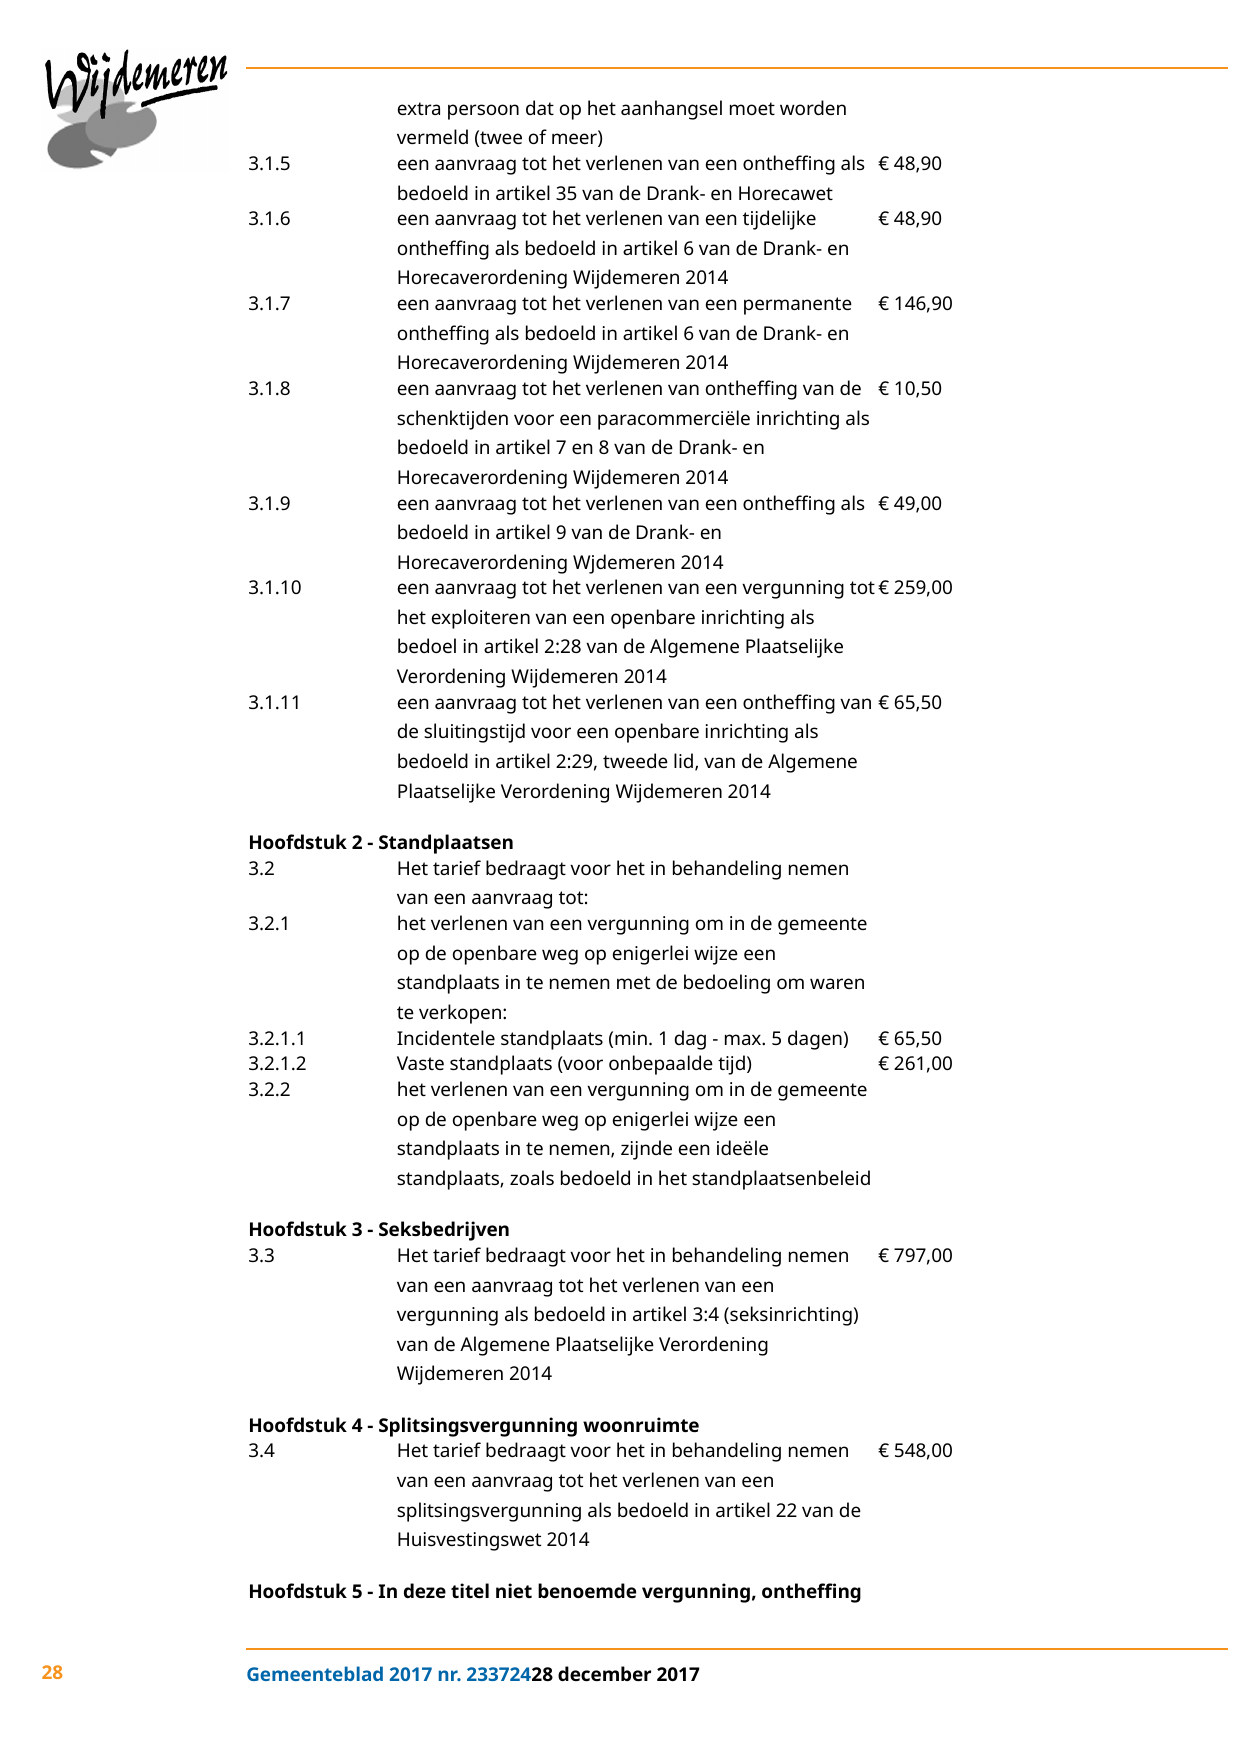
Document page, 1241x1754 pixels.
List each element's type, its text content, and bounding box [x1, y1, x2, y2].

table_cell [1015, 1025, 1152, 1051]
table_cell Hoofdstuk 2 - Standplaatsen [248, 829, 878, 855]
table_cell Het tarief bedraagt voor het in behandeling nemen van een aanvraag tot het verlenen van een splitsingsvergunning als bedoeld in artikel 22 van de Huisvestingswet 2014 [397, 1438, 878, 1552]
table_cell 3.1.6 [248, 205, 397, 290]
table_cell 3.2 [248, 855, 397, 910]
table_cell [878, 804, 1015, 829]
table_cell 3.1.8 [248, 375, 397, 490]
table_cell [1015, 1076, 1152, 1191]
table_cell een aanvraag tot het verlenen van ontheffing van de schenktijden voor een paracommerciële inrichting als bedoeld in artikel 7 en 8 van de Drank- en Horecaverordening Wijdemeren 2014 [397, 375, 878, 490]
table_cell [878, 95, 1015, 150]
table_cell [1015, 855, 1152, 910]
table_cell [878, 829, 1015, 855]
table_cell het verlenen van een vergunning om in de gemeente op de openbare weg op enigerlei wijze een standplaats in te nemen, zijnde een ideële standplaats, zoals bedoeld in het standplaatsenbeleid [397, 1076, 878, 1191]
table_cell € 548,00 [878, 1438, 1015, 1552]
table_cell [1015, 1438, 1152, 1552]
table_cell [878, 1191, 1015, 1216]
table_cell [1015, 205, 1152, 290]
table_cell [248, 1552, 397, 1578]
table_cell [1015, 1191, 1152, 1216]
table_cell [1015, 1051, 1152, 1076]
table_cell [1015, 375, 1152, 490]
table_cell [878, 855, 1015, 910]
table_cell Het tarief bedraagt voor het in behandeling nemen van een aanvraag tot het verlenen van een vergunning als bedoeld in artikel 3:4 (seksinrichting) van de Algemene Plaatselijke Verordening Wijdemeren 2014 [397, 1242, 878, 1386]
table_cell € 65,50 [878, 689, 1015, 803]
table_cell een aanvraag tot het verlenen van een vergunning tot het exploiteren van een openbare inrichting als bedoel in artikel 2:28 van de Algemene Plaatselijke Verordening Wijdemeren 2014 [397, 575, 878, 689]
table_cell [878, 1386, 1015, 1412]
table_cell € 797,00 [878, 1242, 1015, 1386]
table_cell [248, 1386, 397, 1412]
table_cell € 48,90 [878, 150, 1015, 205]
table_cell [1015, 829, 1152, 855]
table_cell € 49,00 [878, 490, 1015, 574]
picture [41, 47, 231, 172]
table_cell een aanvraag tot het verlenen van een tijdelijke ontheffing als bedoeld in artikel 6 van de Drank- en Horecaverordening Wijdemeren 2014 [397, 205, 878, 290]
table_cell [1015, 1412, 1152, 1438]
table_cell [878, 1578, 1015, 1604]
table_cell een aanvraag tot het verlenen van een permanente ontheffing als bedoeld in artikel 6 van de Drank- en Horecaverordening Wijdemeren 2014 [397, 290, 878, 375]
table_cell € 65,50 [878, 1025, 1015, 1051]
table_cell 3.1.11 [248, 689, 397, 803]
table_cell een aanvraag tot het verlenen van een ontheffing van de sluitingstijd voor een openbare inrichting als bedoeld in artikel 2:29, tweede lid, van de Algemene Plaatselijke Verordening Wijdemeren 2014 [397, 689, 878, 803]
table_cell [248, 804, 397, 829]
table_cell 3.3 [248, 1242, 397, 1386]
table_cell 3.1.9 [248, 490, 397, 574]
table_cell [397, 804, 878, 829]
table_cell € 10,50 [878, 375, 1015, 490]
table_cell [397, 1191, 878, 1216]
table_cell [878, 910, 1015, 1025]
table_cell 3.2.1.1 [248, 1025, 397, 1051]
table_cell [878, 1552, 1015, 1578]
table_cell [1015, 804, 1152, 829]
table_cell Vaste standplaats (voor onbepaalde tijd) [397, 1051, 878, 1076]
table_cell [1015, 1552, 1152, 1578]
table_cell [1015, 490, 1152, 574]
table_cell Hoofdstuk 3 - Seksbedrijven [248, 1216, 878, 1242]
table_cell [397, 1552, 878, 1578]
table_cell het verlenen van een vergunning om in de gemeente op de openbare weg op enigerlei wijze een standplaats in te nemen met de bedoeling om waren te verkopen: [397, 910, 878, 1025]
table_cell Hoofdstuk 4 - Splitsingsvergunning woonruimte [248, 1412, 878, 1438]
table_cell [1015, 150, 1152, 205]
table_cell Hoofdstuk 5 - In deze titel niet benoemde vergunning, ontheffing [248, 1578, 878, 1604]
table_cell [248, 95, 397, 150]
table_cell € 48,90 [878, 205, 1015, 290]
table_cell [878, 1076, 1015, 1191]
table_cell Incidentele standplaats (min. 1 dag - max. 5 dagen) [397, 1025, 878, 1051]
table_cell [1015, 910, 1152, 1025]
table_cell [1015, 290, 1152, 375]
table_cell een aanvraag tot het verlenen van een ontheffing als bedoeld in artikel 9 van de Drank- en Horecaverordening Wjdemeren 2014 [397, 490, 878, 574]
table_cell € 261,00 [878, 1051, 1015, 1076]
table_cell 3.4 [248, 1438, 397, 1552]
table_cell Het tarief bedraagt voor het in behandeling nemen van een aanvraag tot: [397, 855, 878, 910]
table_cell [878, 1216, 1015, 1242]
table_cell [1015, 1216, 1152, 1242]
table_cell [248, 1191, 397, 1216]
table_cell een aanvraag tot het verlenen van een ontheffing als bedoeld in artikel 35 van de Drank- en Horecawet [397, 150, 878, 205]
table_cell [1015, 575, 1152, 689]
table_cell 3.2.1.2 [248, 1051, 397, 1076]
table_cell 3.1.5 [248, 150, 397, 205]
table_cell [397, 1386, 878, 1412]
table_cell 3.1.7 [248, 290, 397, 375]
table_cell [878, 1412, 1015, 1438]
table_cell 3.1.10 [248, 575, 397, 689]
table_cell [1015, 1242, 1152, 1386]
table_cell [1015, 1386, 1152, 1412]
table_cell 3.2.2 [248, 1076, 397, 1191]
table_cell 3.2.1 [248, 910, 397, 1025]
table_cell extra persoon dat op het aanhangsel moet worden vermeld (twee of meer) [397, 95, 878, 150]
table_cell € 259,00 [878, 575, 1015, 689]
table_cell [1015, 1578, 1152, 1604]
table_cell € 146,90 [878, 290, 1015, 375]
table_cell [1015, 95, 1152, 150]
table_cell [1015, 689, 1152, 803]
